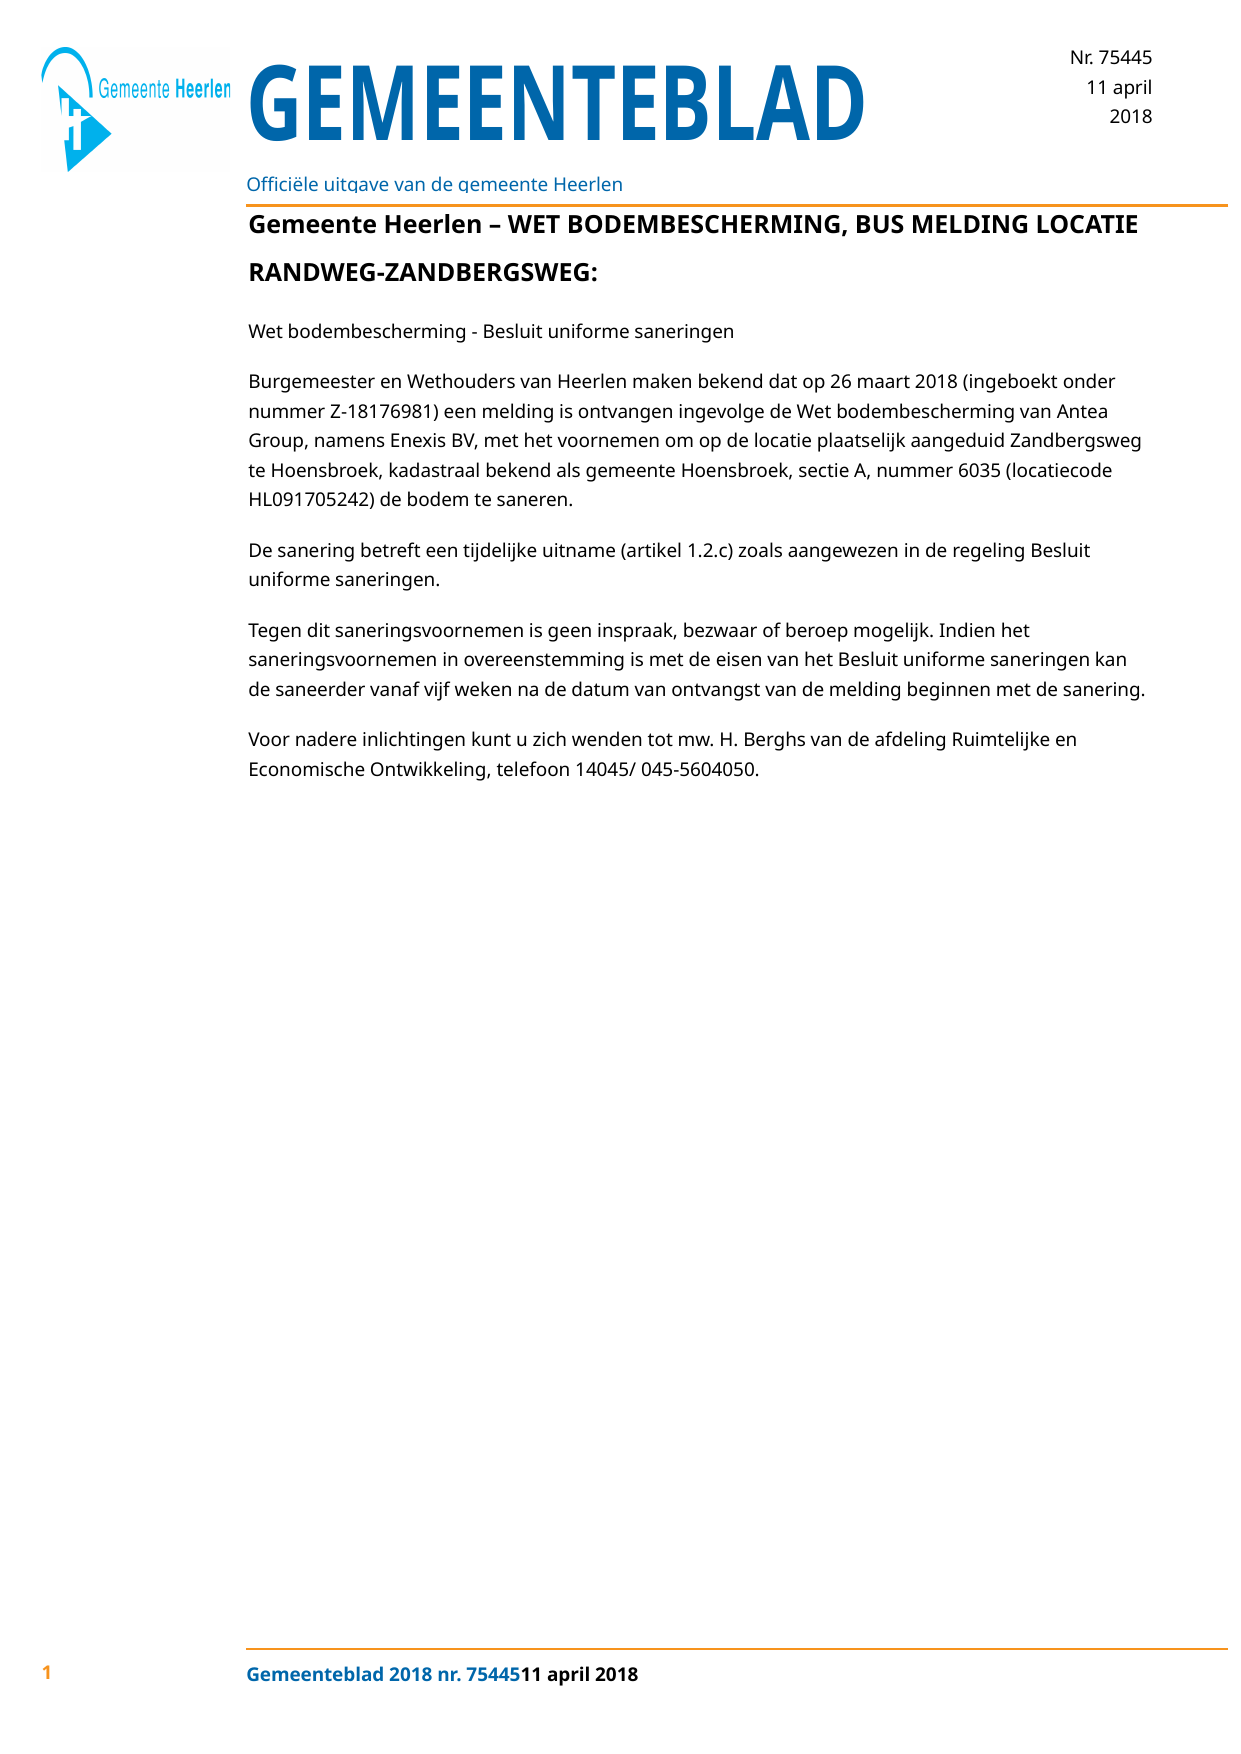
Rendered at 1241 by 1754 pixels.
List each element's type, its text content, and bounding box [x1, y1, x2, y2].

text Tegen dit saneringsvoornemen is geen inspraak, bezwaar of beroep mogelijk. Indien het saneringsvoornemen in overeenstemming is met de eisen van het Besluit uniforme saneringen kan de saneerder vanaf vijf weken na de datum van ontvangst van de melding beginnen met de sanering. [248, 617, 1152, 702]
picture [41, 47, 58, 70]
text Voor nadere inlichtingen kunt u zich wenden tot mw. H. Berghs van de afdeling Ruimtelijke en Economische Ontwikkeling, telefoon 14045/ 045-5604050. [248, 727, 1152, 782]
picture [41, 47, 231, 172]
text Burgemeester en Wethouders van Heerlen maken bekend dat op 26 maart 2018 (ingeboekt onder nummer Z-18176981) een melding is ontvangen ingevolge de Wet bodembescherming van Antea Group, namens Enexis BV, met het voornemen om op de locatie plaatselijk aangeduid Zandbergsweg te Hoensbroek, kadastraal bekend als gemeente Hoensbroek, sectie A, nummer 6035 (locatiecode HL091705242) de bodem te saneren. [248, 368, 1152, 512]
text Gemeente Heerlen – WET BODEMBESCHERMING, BUS MELDING LOCATIE RANDWEG-ZANDBERGSWEG: [248, 207, 1152, 288]
text Wet bodembescherming - Besluit uniforme saneringen [248, 318, 1152, 344]
text De sanering betreft een tijdelijke uitname (artikel 1.2.c) zoals aangewezen in de regeling Besluit uniforme saneringen. [248, 537, 1152, 592]
